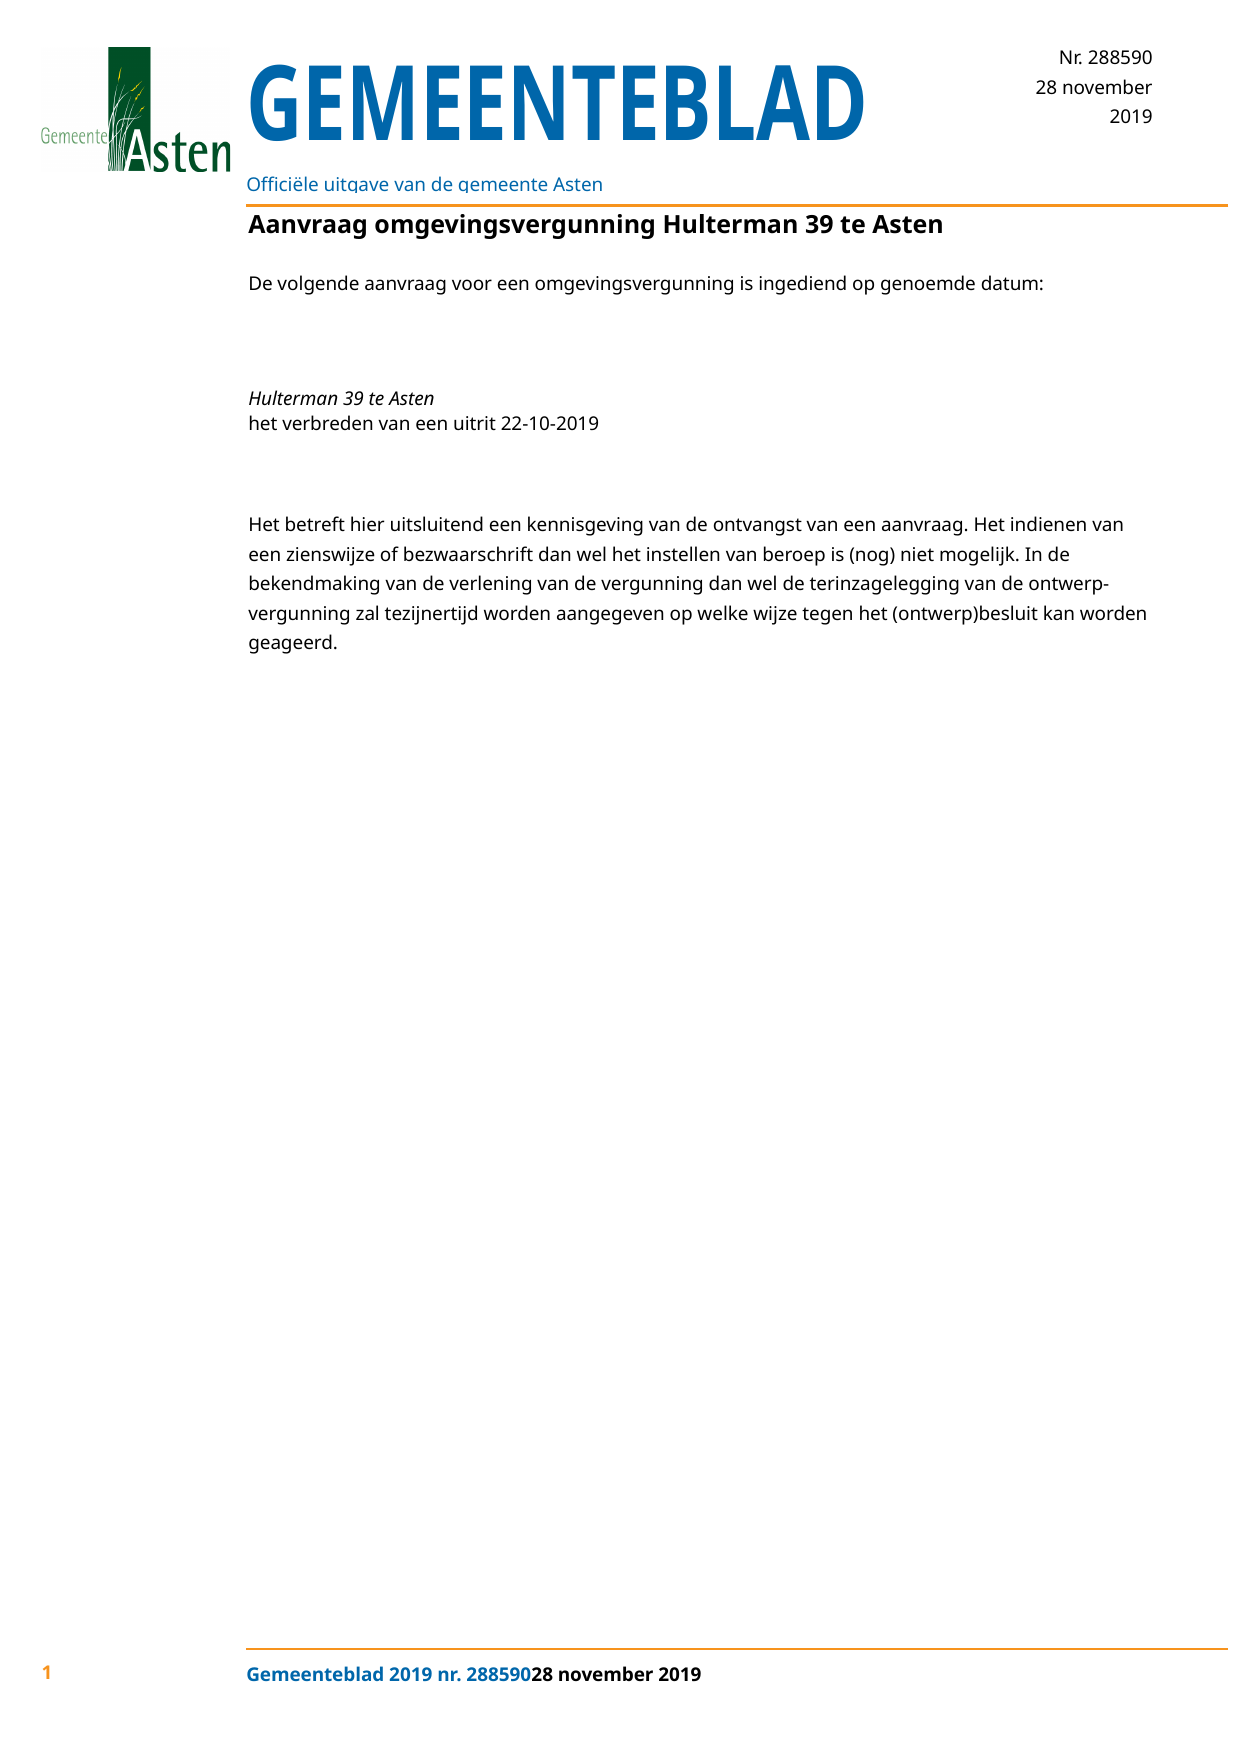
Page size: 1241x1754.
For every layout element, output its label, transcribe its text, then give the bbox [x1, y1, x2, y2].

text het verbreden van een uitrit 22-10-2019 [248, 410, 1152, 436]
text Het betreft hier uitsluitend een kennisgeving van de ontvangst van een aanvraag. Het indienen van een zienswijze of bezwaarschrift dan wel het instellen van beroep is (nog) niet mogelijk. In de bekendmaking van de verlening van de vergunning dan wel de terinzagelegging van de ontwerp-vergunning zal tezijnertijd worden aangegeven op welke wijze tegen het (ontwerp)besluit kan worden geageerd. [248, 511, 1152, 655]
picture [41, 47, 231, 172]
text De volgende aanvraag voor een omgevingsvergunning is ingediend op genoemde datum: [248, 270, 1152, 296]
text Aanvraag omgevingsvergunning Hulterman 39 te Asten [248, 207, 1152, 241]
text Hulterman 39 te Asten [248, 385, 1152, 410]
